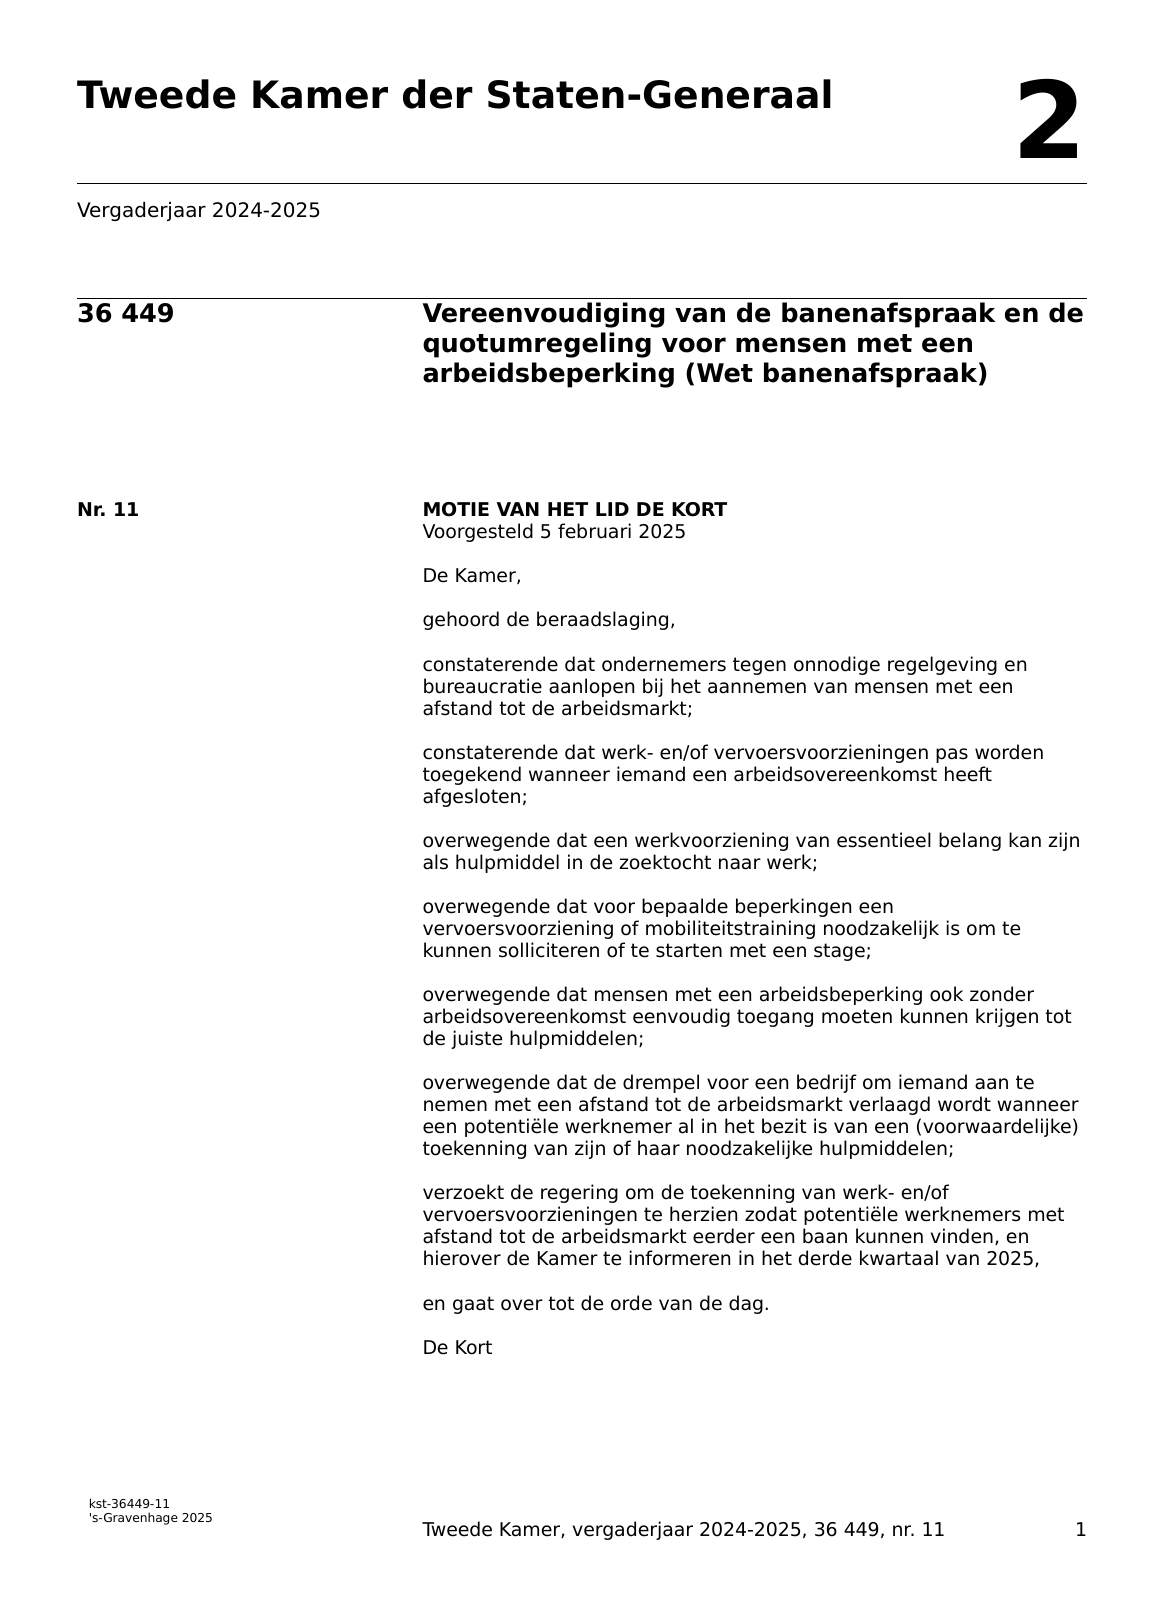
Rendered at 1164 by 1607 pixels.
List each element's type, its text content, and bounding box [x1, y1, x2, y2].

table_header 2 [886, 59, 1087, 183]
text constaterende dat werk- en/of vervoersvoorzieningen pas worden toegekend wanneer iemand een arbeidsovereenkomst heeft afgesloten; [422, 742, 1087, 808]
text kst-36449-11 [88, 1497, 323, 1511]
text verzoekt de regering om de toekenning van werk- en/of vervoersvoorzieningen te herzien zodat potentiële werknemers met afstand tot de arbeidsmarkt eerder een baan kunnen vinden, en hierover de Kamer te informeren in het derde kwartaal van 2025, [422, 1182, 1087, 1270]
text 's-Gravenhage 2025 [88, 1511, 323, 1525]
subtitle Nr. 11 MOTIE VAN HET LID DE KORT [77, 499, 1087, 521]
text gehoord de beraadslaging, [422, 609, 1087, 631]
table_cell Vergaderjaar 2024-2025 [77, 184, 1087, 298]
text constaterende dat ondernemers tegen onnodige regelgeving en bureaucratie aanlopen bij het aannemen van mensen met een afstand tot de arbeidsmarkt; [422, 653, 1087, 719]
text De Kamer, [422, 565, 1087, 587]
table_header Tweede Kamer der Staten-Generaal [77, 59, 886, 183]
text overwegende dat voor bepaalde beperkingen een vervoersvoorziening of mobiliteitstraining noodzakelijk is om te kunnen solliciteren of te starten met een stage; [422, 896, 1087, 962]
text De Kort [422, 1337, 1087, 1358]
text overwegende dat de drempel voor een bedrijf om iemand aan te nemen met een afstand tot de arbeidsmarkt verlaagd wordt wanneer een potentiële werknemer al in het bezit is van een (voorwaardelijke) toekenning van zijn of haar noodzakelijke hulpmiddelen; [422, 1072, 1087, 1160]
subtitle 36 449 Vereenvoudiging van de banenafspraak en de quotumregeling voor mensen met een arbeidsbeperking (Wet banenafspraak) [77, 299, 1087, 388]
text overwegende dat mensen met een arbeidsbeperking ook zonder arbeidsovereenkomst eenvoudig toegang moeten kunnen krijgen tot de juiste hulpmiddelen; [422, 984, 1087, 1050]
text en gaat over tot de orde van de dag. [422, 1292, 1087, 1314]
text Voorgesteld 5 februari 2025 [422, 521, 1087, 543]
text overwegende dat een werkvoorziening van essentieel belang kan zijn als hulpmiddel in de zoektocht naar werk; [422, 830, 1087, 874]
